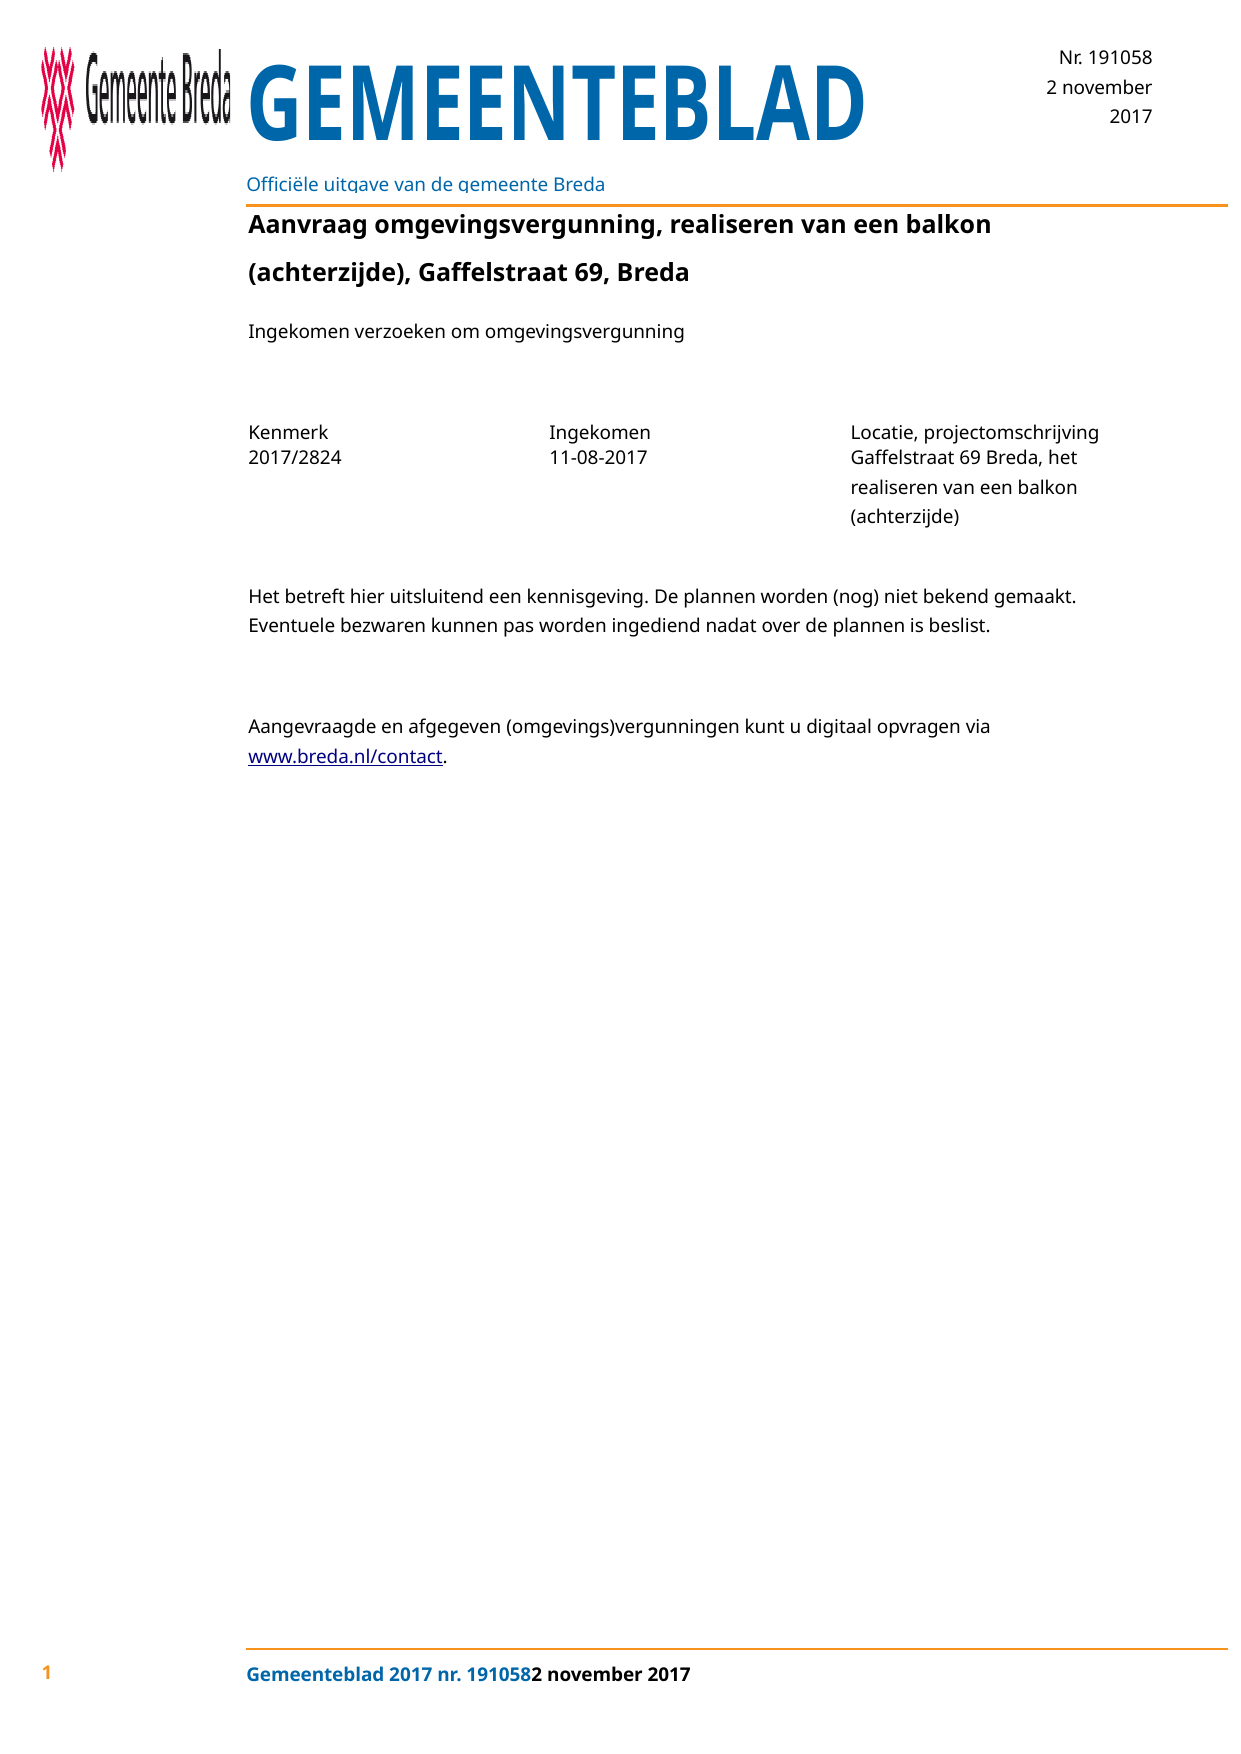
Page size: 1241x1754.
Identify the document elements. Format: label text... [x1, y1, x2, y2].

table_header Kenmerk [248, 419, 549, 444]
table_cell 11-08-2017 [549, 445, 850, 529]
table_header Ingekomen [549, 419, 850, 444]
text Het betreft hier uitsluitend een kennisgeving. De plannen worden (nog) niet bekend gemaakt. Eventuele bezwaren kunnen pas worden ingediend nadat over de plannen is beslist. [248, 583, 1152, 638]
picture [41, 47, 231, 172]
table_cell Gaffelstraat 69 Breda, het realiseren van een balkon (achterzijde) [850, 445, 1152, 529]
text Ingekomen verzoeken om omgevingsvergunning [248, 318, 1152, 344]
table_cell 2017/2824 [248, 445, 549, 529]
text Aanvraag omgevingsvergunning, realiseren van een balkon (achterzijde), Gaffelstraat 69, Breda [248, 207, 1152, 288]
table_header Locatie, projectomschrijving [850, 419, 1152, 444]
text Aangevraagde en afgegeven (omgevings)vergunningen kunt u digitaal opvragen via www.breda.nl/contact. [248, 713, 1152, 769]
